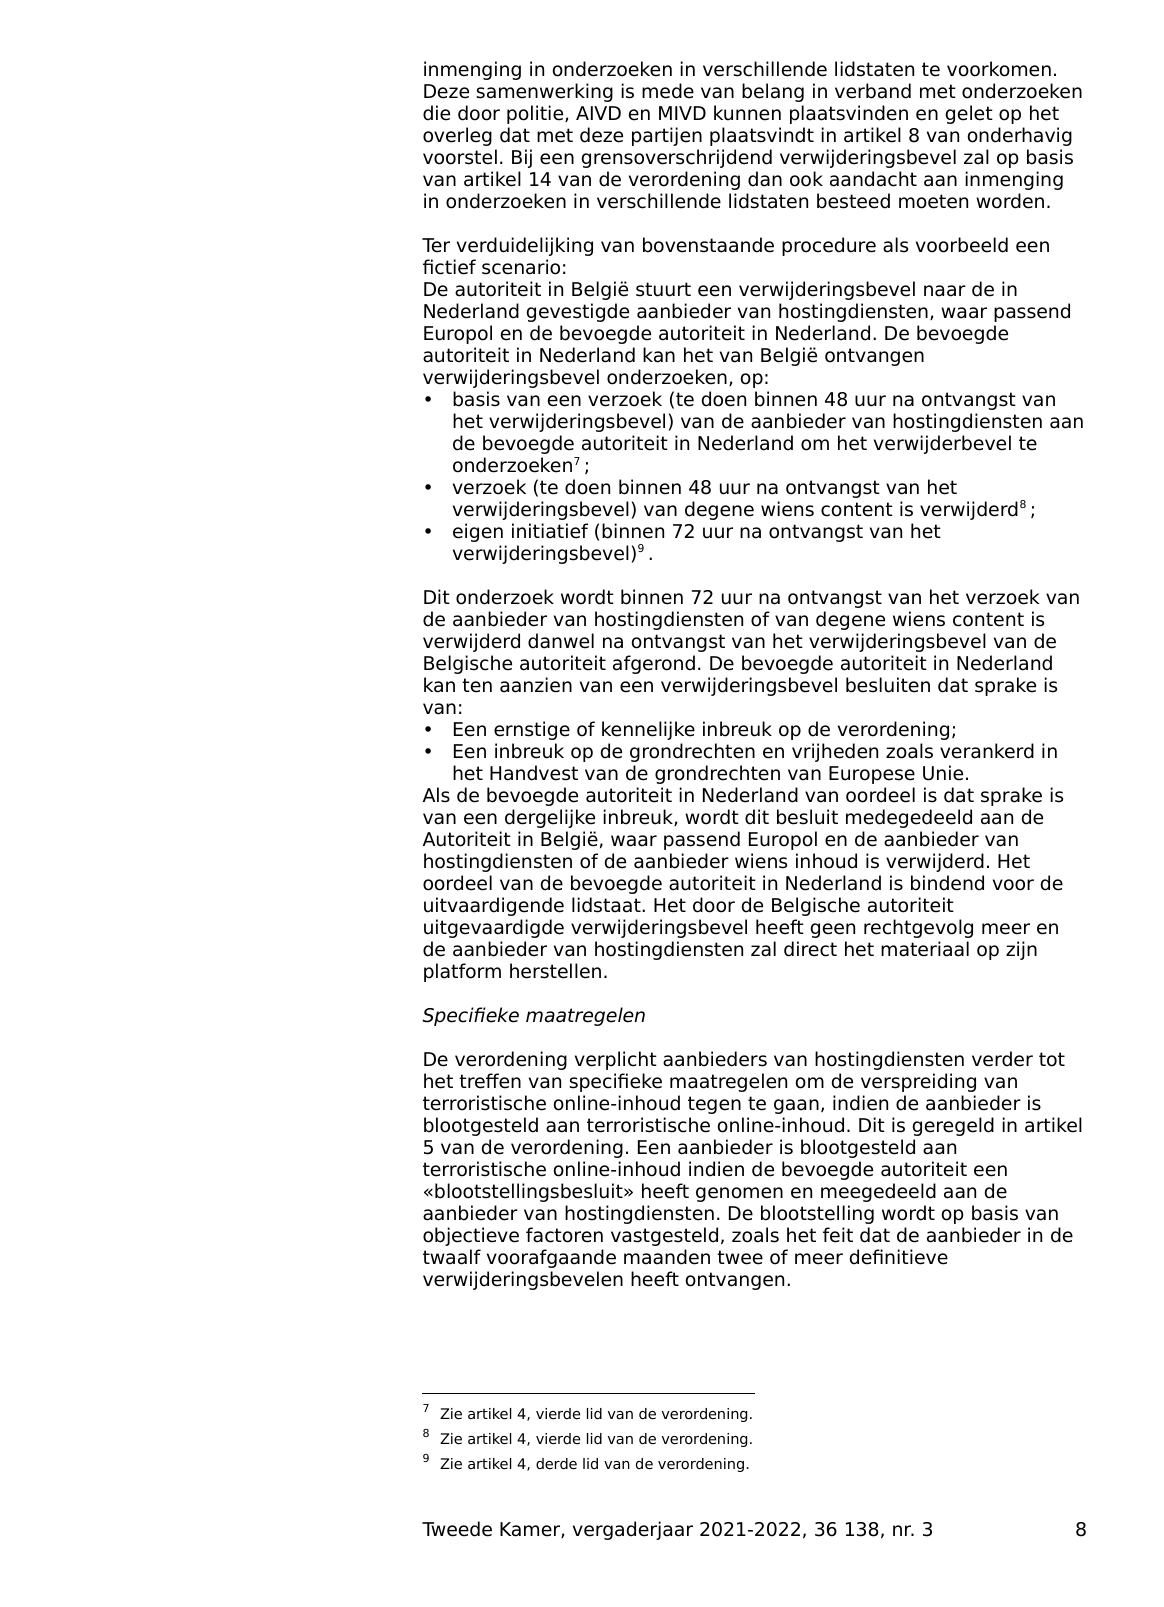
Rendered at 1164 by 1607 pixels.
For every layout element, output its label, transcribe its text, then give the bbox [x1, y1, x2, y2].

text De verordening verplicht aanbieders van hostingdiensten verder tot het treffen van specifieke maatregelen om de verspreiding van terroristische online-inhoud tegen te gaan, indien de aanbieder is blootgesteld aan terroristische online-inhoud. Dit is geregeld in artikel 5 van de verordening. Een aanbieder is blootgesteld aan terroristische online-inhoud indien de bevoegde autoriteit een «blootstellingsbesluit» heeft genomen en meegedeeld aan de aanbieder van hostingdiensten. De blootstelling wordt op basis van objectieve factoren vastgesteld, zoals het feit dat de aanbieder in de twaalf voorafgaande maanden twee of meer definitieve verwijderingsbevelen heeft ontvangen. [422, 1049, 1087, 1291]
text inmenging in onderzoeken in verschillende lidstaten te voorkomen. Deze samenwerking is mede van belang in verband met onderzoeken die door politie, AIVD en MIVD kunnen plaatsvinden en gelet op het overleg dat met deze partijen plaatsvindt in artikel 8 van onderhavig voorstel. Bij een grensoverschrijdend verwijderingsbevel zal op basis van artikel 14 van de verordening dan ook aandacht aan inmenging in onderzoeken in verschillende lidstaten besteed moeten worden. [422, 59, 1087, 213]
text De autoriteit in België stuurt een verwijderingsbevel naar de in Nederland gevestigde aanbieder van hostingdiensten, waar passend Europol en de bevoegde autoriteit in Nederland. De bevoegde autoriteit in Nederland kan het van België ontvangen verwijderingsbevel onderzoeken, op: [422, 279, 1087, 389]
text Als de bevoegde autoriteit in Nederland van oordeel is dat sprake is van een dergelijke inbreuk, wordt dit besluit medegedeeld aan de Autoriteit in België, waar passend Europol en de aanbieder van hostingdiensten of de aanbieder wiens inhoud is verwijderd. Het oordeel van de bevoegde autoriteit in Nederland is bindend voor de uitvaardigende lidstaat. Het door de Belgische autoriteit uitgevaardigde verwijderingsbevel heeft geen rechtgevolg meer en de aanbieder van hostingdiensten zal direct het materiaal op zijn platform herstellen. [422, 785, 1087, 983]
text Ter verduidelijking van bovenstaande procedure als voorbeeld een fictief scenario: [422, 235, 1087, 279]
text • verzoek (te doen binnen 48 uur na ontvangst van het verwijderingsbevel) van degene wiens content is verwijderd; [422, 477, 1087, 521]
text Dit onderzoek wordt binnen 72 uur na ontvangst van het verzoek van de aanbieder van hostingdiensten of van degene wiens content is verwijderd danwel na ontvangst van het verwijderingsbevel van de Belgische autoriteit afgerond. De bevoegde autoriteit in Nederland kan ten aanzien van een verwijderingsbevel besluiten dat sprake is van: [422, 587, 1087, 719]
text • Een inbreuk op de grondrechten en vrijheden zoals verankerd in het Handvest van de grondrechten van Europese Unie. [422, 741, 1087, 785]
text • eigen initiatief (binnen 72 uur na ontvangst van het verwijderingsbevel). [422, 521, 1087, 565]
text Zie artikel 4, derde lid van de verordening. [422, 1452, 1087, 1474]
subtitle Specifieke maatregelen [422, 1005, 1087, 1027]
text Zie artikel 4, vierde lid van de verordening. [422, 1402, 1087, 1424]
text • basis van een verzoek (te doen binnen 48 uur na ontvangst van het verwijderingsbevel) van de aanbieder van hostingdiensten aan de bevoegde autoriteit in Nederland om het verwijderbevel te onderzoeken; [422, 389, 1087, 477]
text • Een ernstige of kennelijke inbreuk op de verordening; [422, 719, 1087, 741]
text Zie artikel 4, vierde lid van de verordening. [422, 1427, 1087, 1449]
